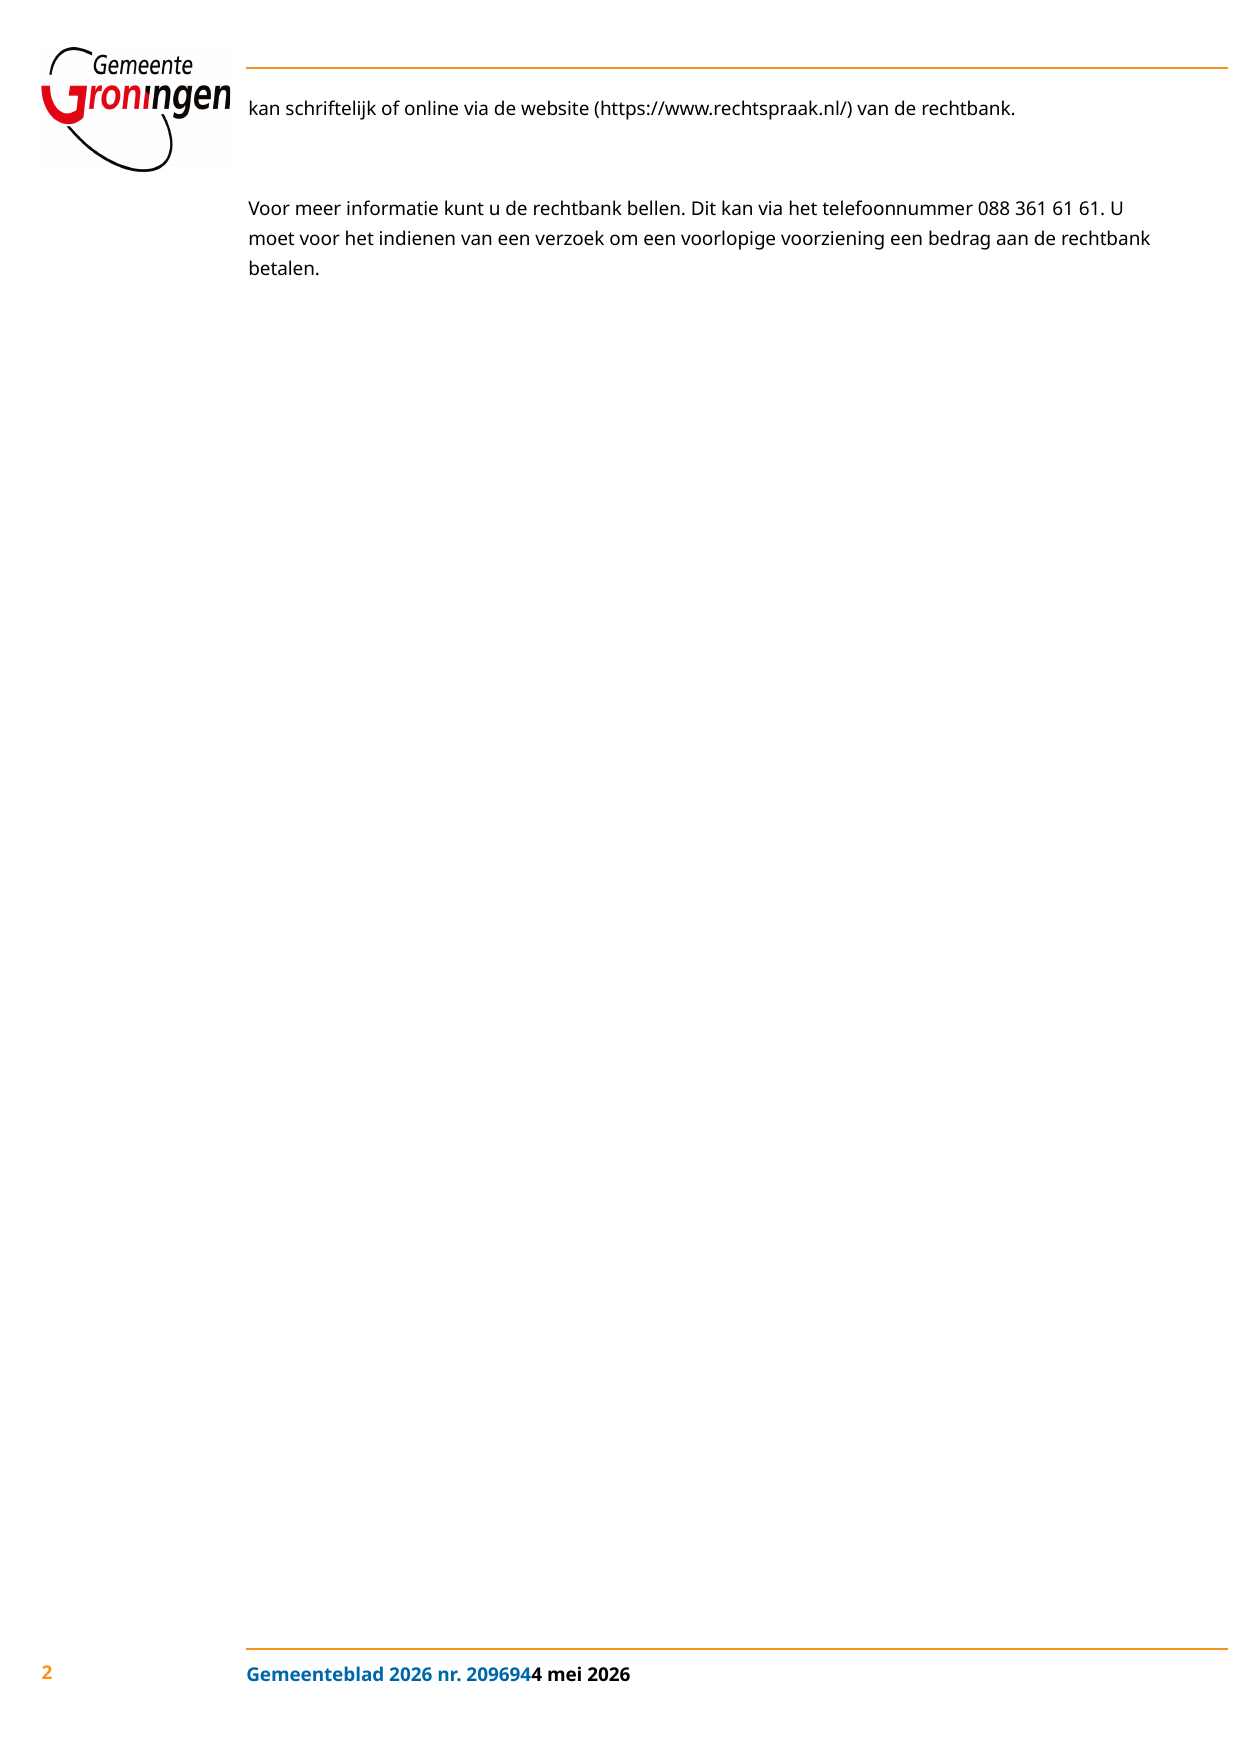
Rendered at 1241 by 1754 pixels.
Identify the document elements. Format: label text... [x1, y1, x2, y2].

text kan schriftelijk of online via de website (https://www.rechtspraak.nl/) van de rechtbank. [248, 95, 1152, 121]
text Voor meer informatie kunt u de rechtbank bellen. Dit kan via het telefoonnummer 088 361 61 61. U moet voor het indienen van een verzoek om een voorlopige voorziening een bedrag aan de rechtbank betalen. [248, 196, 1152, 281]
picture [41, 47, 231, 172]
